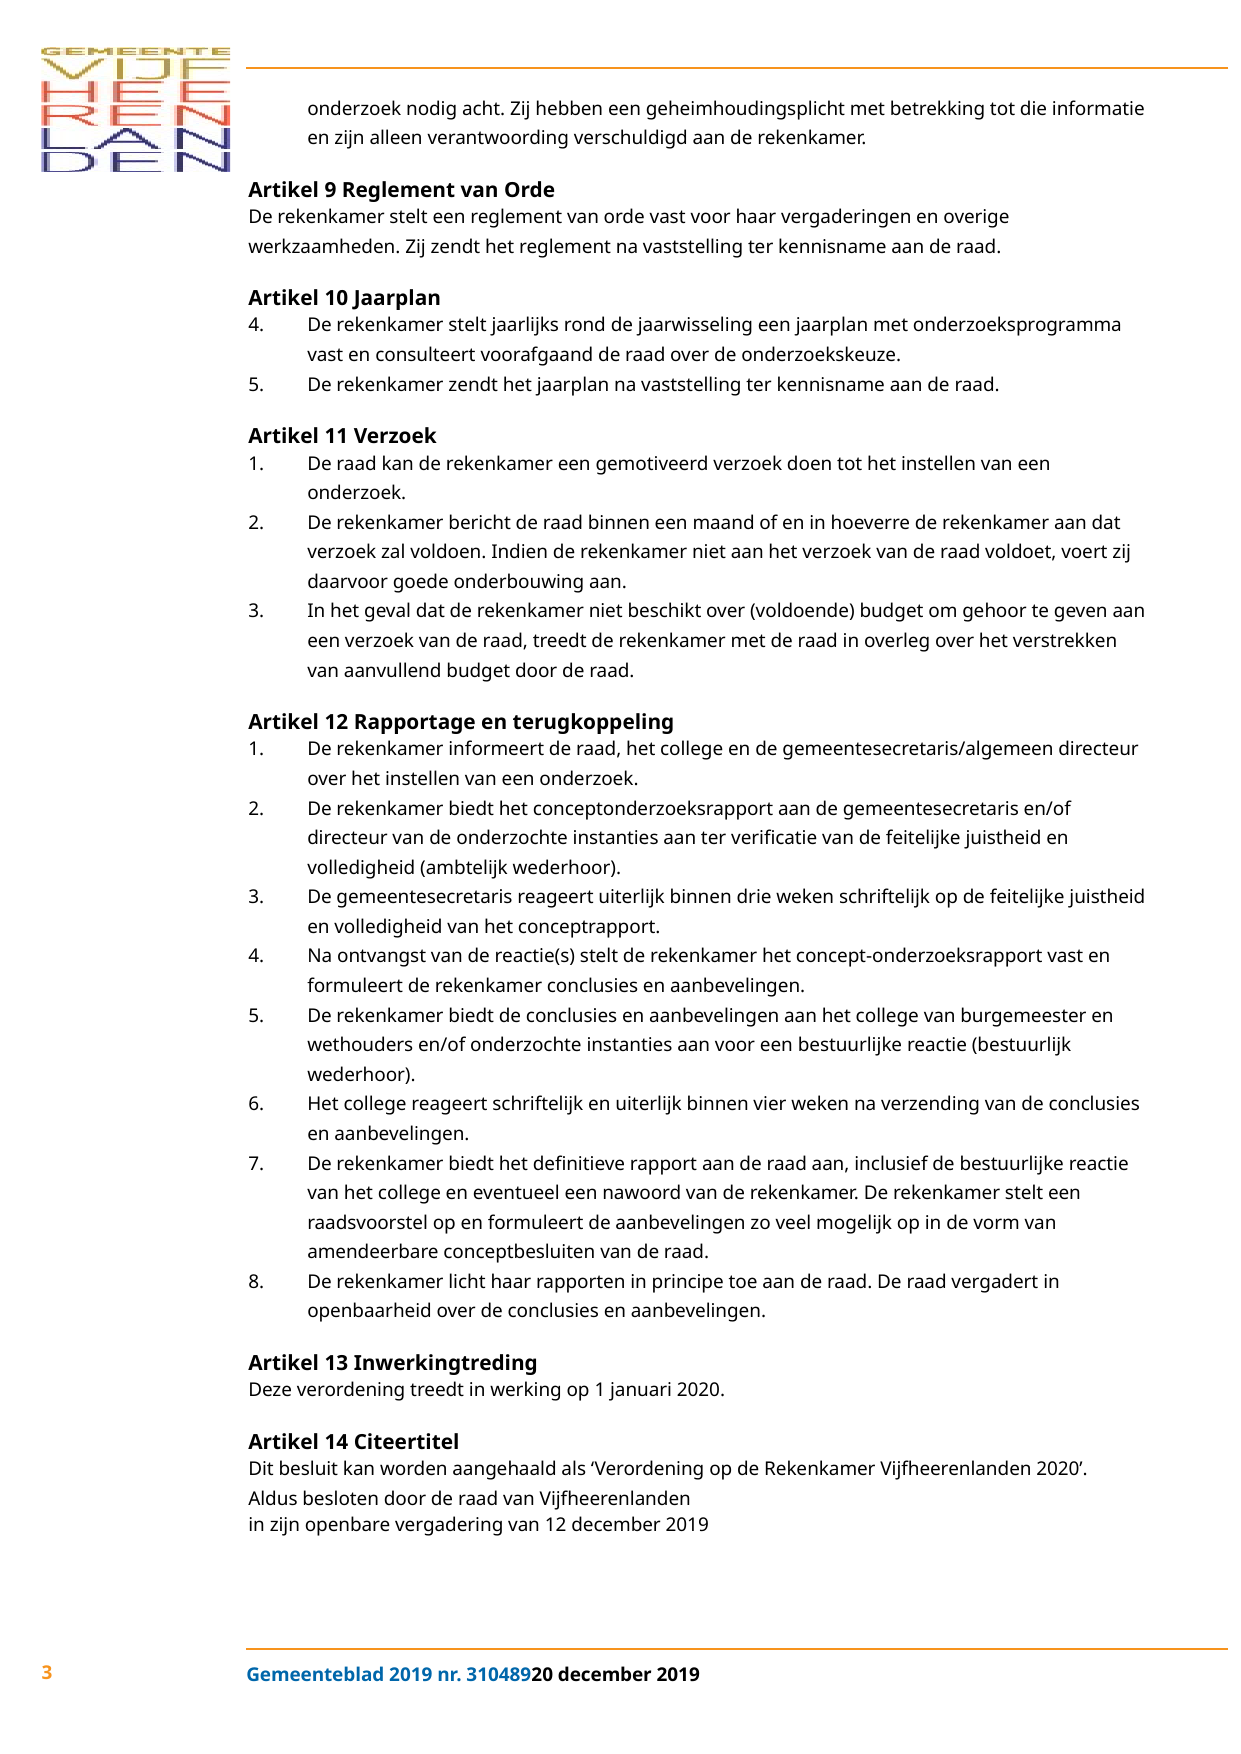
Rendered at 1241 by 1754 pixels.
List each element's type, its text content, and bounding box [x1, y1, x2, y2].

list De raad kan de rekenkamer een gemotiveerd verzoek doen tot het instellen van een onderzoek. [248, 450, 1152, 505]
text Artikel 11 Verzoek [248, 421, 1152, 450]
text Artikel 10 Jaarplan [248, 283, 1152, 312]
list De rekenkamer licht haar rapporten in principe toe aan de raad. De raad vergadert in openbaarheid over de conclusies en aanbevelingen. [248, 1268, 1152, 1323]
text Artikel 14 Citeertitel [248, 1427, 1152, 1455]
list De rekenkamer stelt jaarlijks rond de jaarwisseling een jaarplan met onderzoeksprogramma vast en consulteert voorafgaand de raad over de onderzoekskeuze. [248, 312, 1152, 367]
list De rekenkamer biedt het conceptonderzoeksrapport aan de gemeentesecretaris en/of directeur van de onderzochte instanties aan ter verificatie van de feitelijke juistheid en volledigheid (ambtelijk wederhoor). [248, 795, 1152, 880]
list Na ontvangst van de reactie(s) stelt de rekenkamer het concept-onderzoeksrapport vast en formuleert de rekenkamer conclusies en aanbevelingen. [248, 943, 1152, 998]
text De rekenkamer stelt een reglement van orde vast voor haar vergaderingen en overige werkzaamheden. Zij zendt het reglement na vaststelling ter kennisname aan de raad. [248, 203, 1152, 258]
text Aldus besloten door de raad van Vijfheerenlanden [248, 1485, 1152, 1511]
text Dit besluit kan worden aangehaald als ‘Verordening op de Rekenkamer Vijfheerenlanden 2020’. [248, 1455, 1152, 1481]
text in zijn openbare vergadering van 12 december 2019 [248, 1511, 1152, 1536]
picture [41, 47, 231, 172]
list De rekenkamer zendt het jaarplan na vaststelling ter kennisname aan de raad. [248, 371, 1152, 397]
list onderzoek nodig acht. Zij hebben een geheimhoudingsplicht met betrekking tot die informatie en zijn alleen verantwoording verschuldigd aan de rekenkamer. [248, 95, 1152, 150]
list De gemeentesecretaris reageert uiterlijk binnen drie weken schriftelijk op de feitelijke juistheid en volledigheid van het conceptrapport. [248, 883, 1152, 939]
text Artikel 12 Rapportage en terugkoppeling [248, 707, 1152, 736]
list De rekenkamer biedt het definitieve rapport aan de raad aan, inclusief de bestuurlijke reactie van het college en eventueel een nawoord van de rekenkamer. De rekenkamer stelt een raadsvoorstel op en formuleert de aanbevelingen zo veel mogelijk op in de vorm van amendeerbare conceptbesluiten van de raad. [248, 1150, 1152, 1264]
text Deze verordening treedt in werking op 1 januari 2020. [248, 1377, 1152, 1402]
list De rekenkamer biedt de conclusies en aanbevelingen aan het college van burgemeester en wethouders en/of onderzochte instanties aan voor een bestuurlijke reactie (bestuurlijk wederhoor). [248, 1002, 1152, 1087]
list In het geval dat de rekenkamer niet beschikt over (voldoende) budget om gehoor te geven aan een verzoek van de raad, treedt de rekenkamer met de raad in overleg over het verstrekken van aanvullend budget door de raad. [248, 598, 1152, 682]
text Artikel 13 Inwerkingtreding [248, 1348, 1152, 1377]
list Het college reageert schriftelijk en uiterlijk binnen vier weken na verzending van de conclusies en aanbevelingen. [248, 1091, 1152, 1146]
text Artikel 9 Reglement van Orde [248, 175, 1152, 203]
list De rekenkamer informeert de raad, het college en de gemeentesecretaris/algemeen directeur over het instellen van een onderzoek. [248, 736, 1152, 791]
list De rekenkamer bericht de raad binnen een maand of en in hoeverre de rekenkamer aan dat verzoek zal voldoen. Indien de rekenkamer niet aan het verzoek van de raad voldoet, voert zij daarvoor goede onderbouwing aan. [248, 509, 1152, 594]
